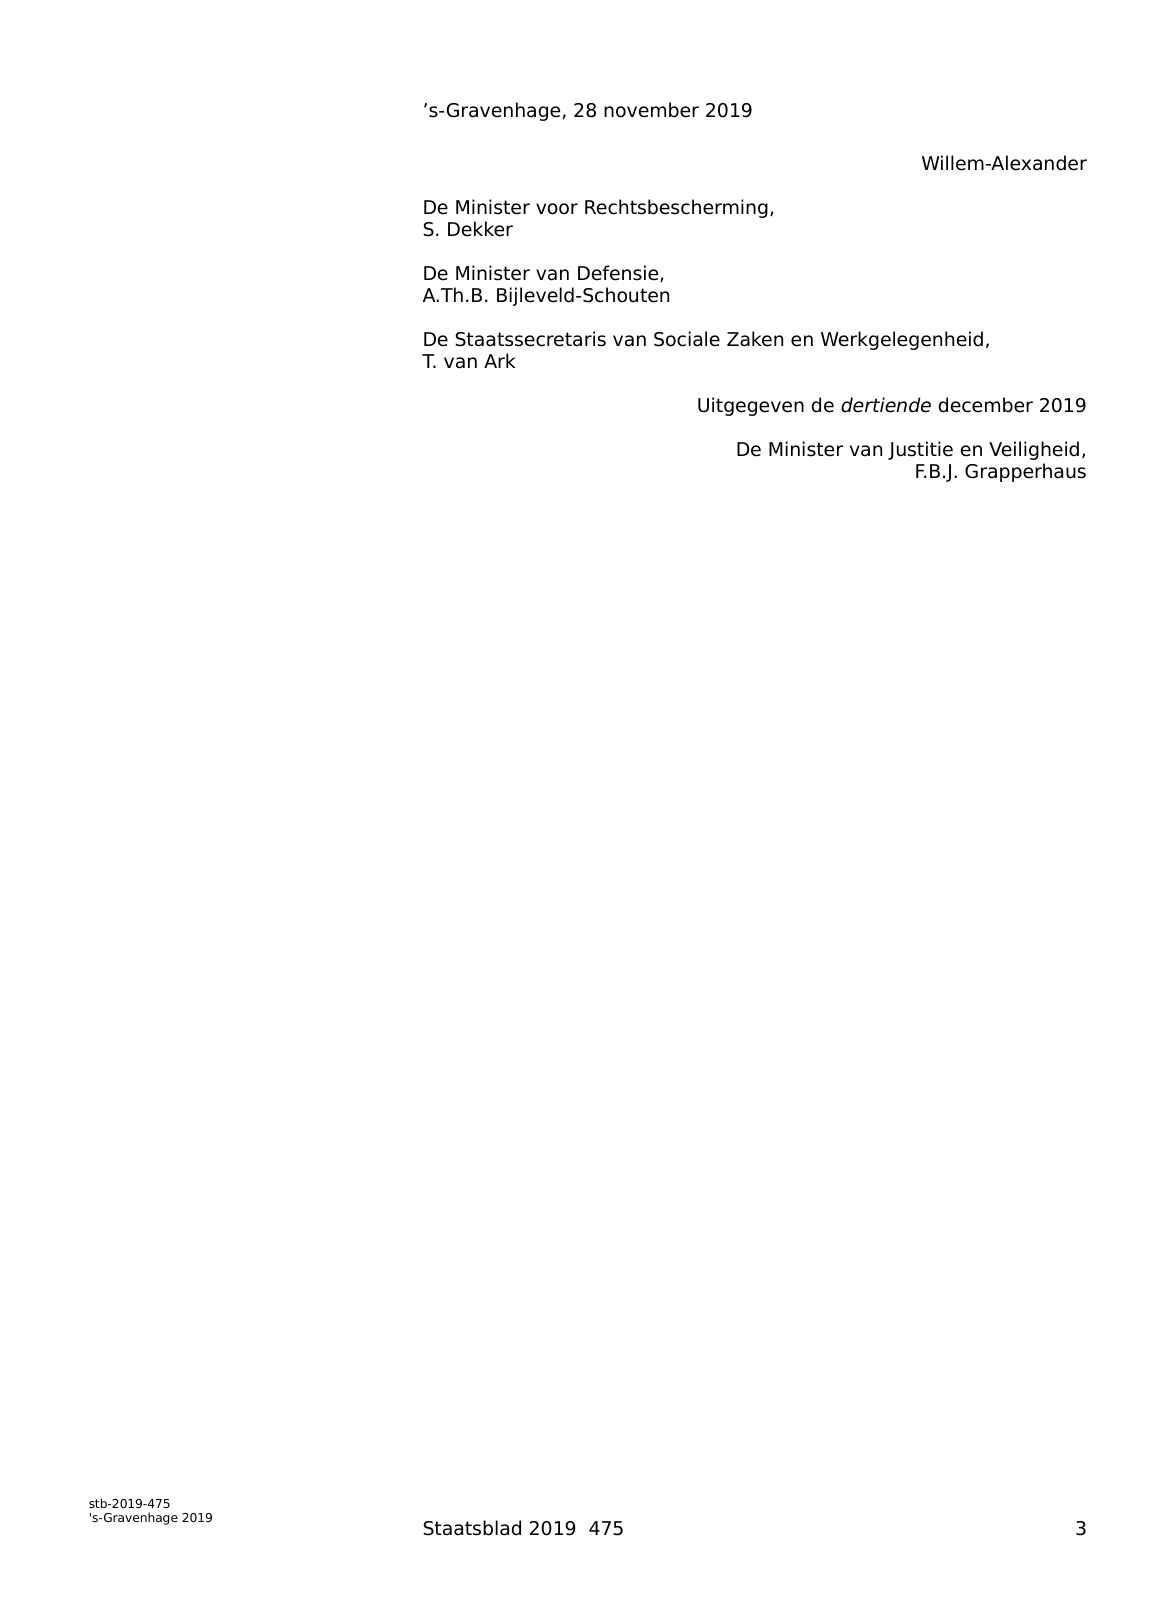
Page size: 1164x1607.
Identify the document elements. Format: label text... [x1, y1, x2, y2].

text ’s-Gravenhage, 28 november 2019 [422, 100, 1087, 122]
text Willem-Alexander [422, 152, 1087, 174]
text De Staatssecretaris van Sociale Zaken en Werkgelegenheid, T. van Ark [422, 329, 1087, 373]
text 's-Gravenhage 2019 [88, 1511, 323, 1525]
text De Minister van Justitie en Veiligheid, F.B.J. Grapperhaus [422, 439, 1087, 483]
text Uitgegeven de dertiende december 2019 [422, 395, 1087, 417]
text stb-2019-475 [88, 1497, 323, 1511]
text De Minister voor Rechtsbescherming, S. Dekker [422, 197, 1087, 241]
text De Minister van Defensie, A.Th.B. Bijleveld-Schouten [422, 263, 1087, 307]
